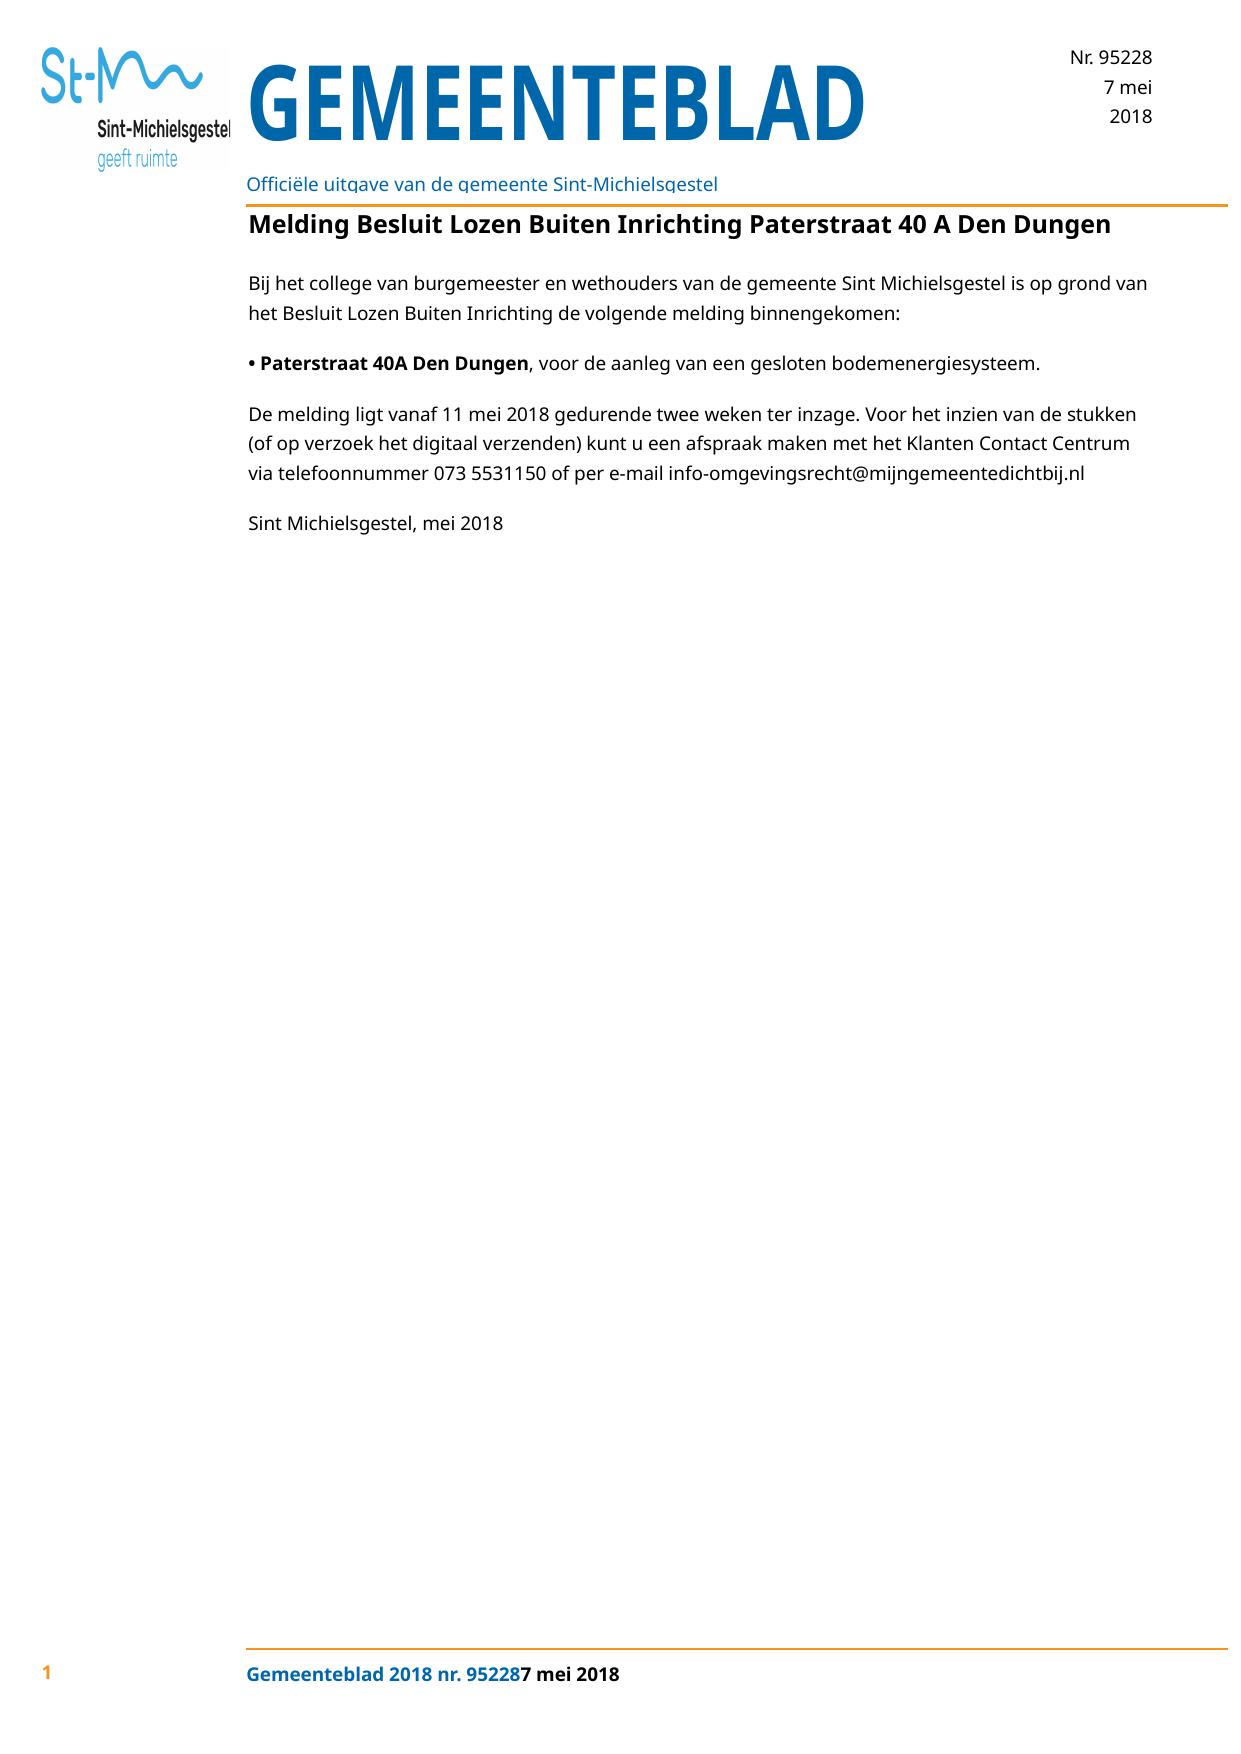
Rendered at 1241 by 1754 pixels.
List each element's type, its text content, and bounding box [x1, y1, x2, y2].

text Melding Besluit Lozen Buiten Inrichting Paterstraat 40 A Den Dungen [248, 207, 1152, 241]
picture [41, 47, 231, 172]
text Bij het college van burgemeester en wethouders van de gemeente Sint Michielsgestel is op grond van het Besluit Lozen Buiten Inrichting de volgende melding binnengekomen: [248, 270, 1152, 326]
text De melding ligt vanaf 11 mei 2018 gedurende twee weken ter inzage. Voor het inzien van de stukken (of op verzoek het digitaal verzenden) kunt u een afspraak maken met het Klanten Contact Centrum via telefoonnummer 073 5531150 of per e-mail info-omgevingsrecht@mijngemeentedichtbij.nl [248, 401, 1152, 486]
text • Paterstraat 40A Den Dungen, voor de aanleg van een gesloten bodemenergiesysteem. [248, 350, 1152, 376]
text Sint Michielsgestel, mei 2018 [248, 510, 1152, 536]
